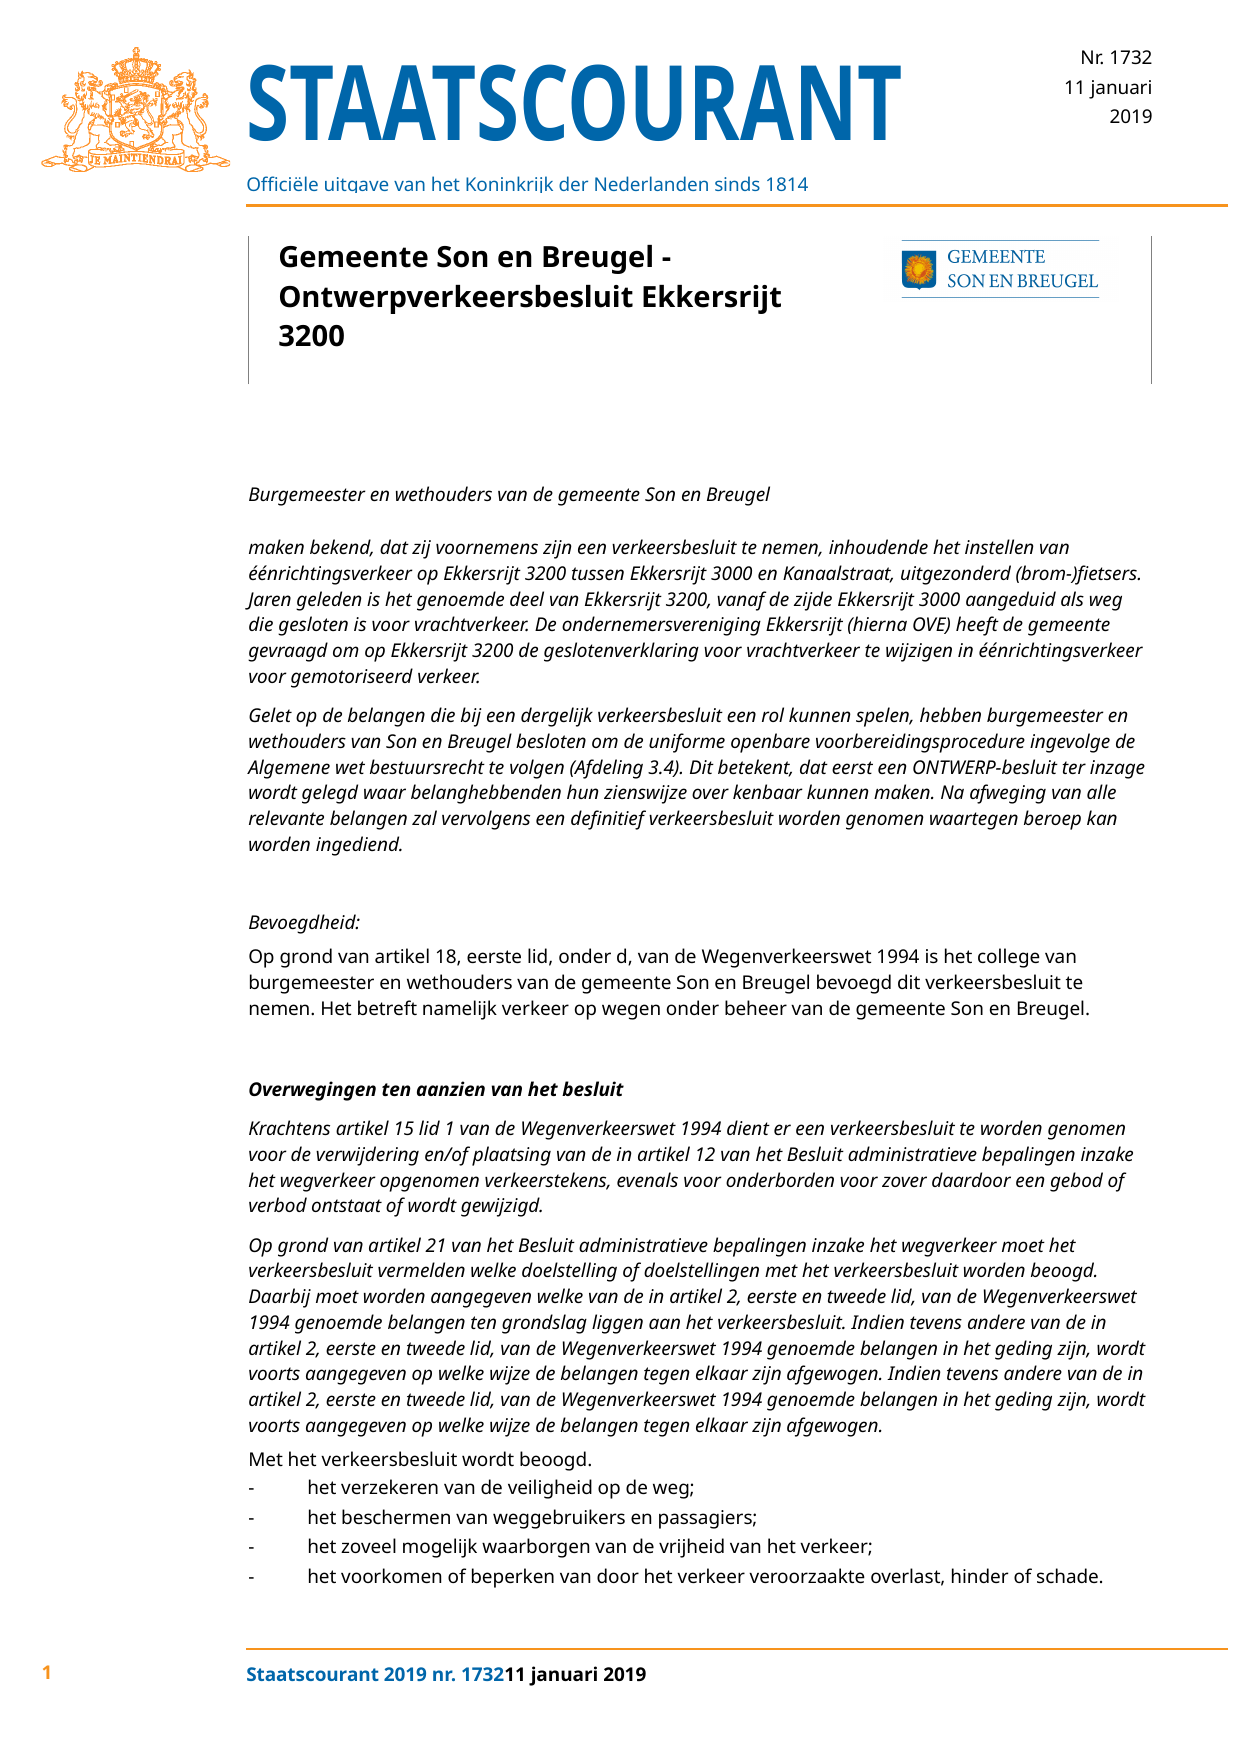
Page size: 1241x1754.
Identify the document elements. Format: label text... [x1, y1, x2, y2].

list het verzekeren van de veiligheid op de weg; [248, 1474, 1152, 1500]
text Burgemeester en wethouders van de gemeente Son en Breugel [248, 482, 1152, 507]
picture [41, 47, 231, 172]
text Gelet op de belangen die bij een dergelijk verkeersbesluit een rol kunnen spelen, hebben burgemeester en wethouders van Son en Breugel besloten om de uniforme openbare voorbereidingsprocedure ingevolge de Algemene wet bestuursrecht te volgen (Afdeling 3.4). Dit betekent, dat eerst een ONTWERP-besluit ter inzage wordt gelegd waar belanghebbenden hun zienswijze over kenbaar kunnen maken. Na afweging van alle relevante belangen zal vervolgens een definitief verkeersbesluit worden genomen waartegen beroep kan worden ingediend. [248, 702, 1152, 857]
text Krachtens artikel 15 lid 1 van de Wegenverkeerswet 1994 dient er een verkeersbesluit te worden genomen voor de verwijdering en/of plaatsing van de in artikel 12 van het Besluit administratieve bepalingen inzake het wegverkeer opgenomen verkeerstekens, evenals voor onderborden voor zover daardoor een gebod of verbod ontstaat of wordt gewijzigd. [248, 1116, 1152, 1218]
list het voorkomen of beperken van door het verkeer veroorzaakte overlast, hinder of schade. [248, 1563, 1152, 1589]
text Met het verkeersbesluit wordt beoogd. [248, 1446, 1152, 1472]
picture [882, 236, 1119, 302]
list het zoveel mogelijk waarborgen van de vrijheid van het verkeer; [248, 1534, 1152, 1559]
table_header [850, 236, 1151, 384]
text maken bekend, dat zij voornemens zijn een verkeersbesluit te nemen, inhoudende het instellen van éénrichtingsverkeer op Ekkersrijt 3200 tussen Ekkersrijt 3000 en Kanaalstraat, uitgezonderd (brom-)fietsers. Jaren geleden is het genoemde deel van Ekkersrijt 3200, vanaf de zijde Ekkersrijt 3000 aangeduid als weg die gesloten is voor vrachtverkeer. De ondernemersvereniging Ekkersrijt (hierna OVE) heeft de gemeente gevraagd om op Ekkersrijt 3200 de geslotenverklaring voor vrachtverkeer te wijzigen in éénrichtingsverkeer voor gemotoriseerd verkeer. [248, 534, 1152, 689]
table_header Gemeente Son en Breugel - Ontwerpverkeersbesluit Ekkersrijt 3200 [249, 236, 850, 384]
list het beschermen van weggebruikers en passagiers; [248, 1504, 1152, 1530]
text Op grond van artikel 18, eerste lid, onder d, van de Wegenverkeerswet 1994 is het college van burgemeester en wethouders van de gemeente Son en Breugel bevoegd dit verkeersbesluit te nemen. Het betreft namelijk verkeer op wegen onder beheer van de gemeente Son en Breugel. [248, 944, 1152, 1021]
text Op grond van artikel 21 van het Besluit administratieve bepalingen inzake het wegverkeer moet het verkeersbesluit vermelden welke doelstelling of doelstellingen met het verkeersbesluit worden beoogd. Daarbij moet worden aangegeven welke van de in artikel 2, eerste en tweede lid, van de Wegenverkeerswet 1994 genoemde belangen ten grondslag liggen aan het verkeersbesluit. Indien tevens andere van de in artikel 2, eerste en tweede lid, van de Wegenverkeerswet 1994 genoemde belangen in het geding zijn, wordt voorts aangegeven op welke wijze de belangen tegen elkaar zijn afgewogen. Indien tevens andere van de in artikel 2, eerste en tweede lid, van de Wegenverkeerswet 1994 genoemde belangen in het geding zijn, wordt voorts aangegeven op welke wijze de belangen tegen elkaar zijn afgewogen. [248, 1232, 1152, 1438]
text Bevoegdheid: [248, 909, 1152, 935]
text Overwegingen ten aanzien van het besluit [248, 1076, 1152, 1102]
